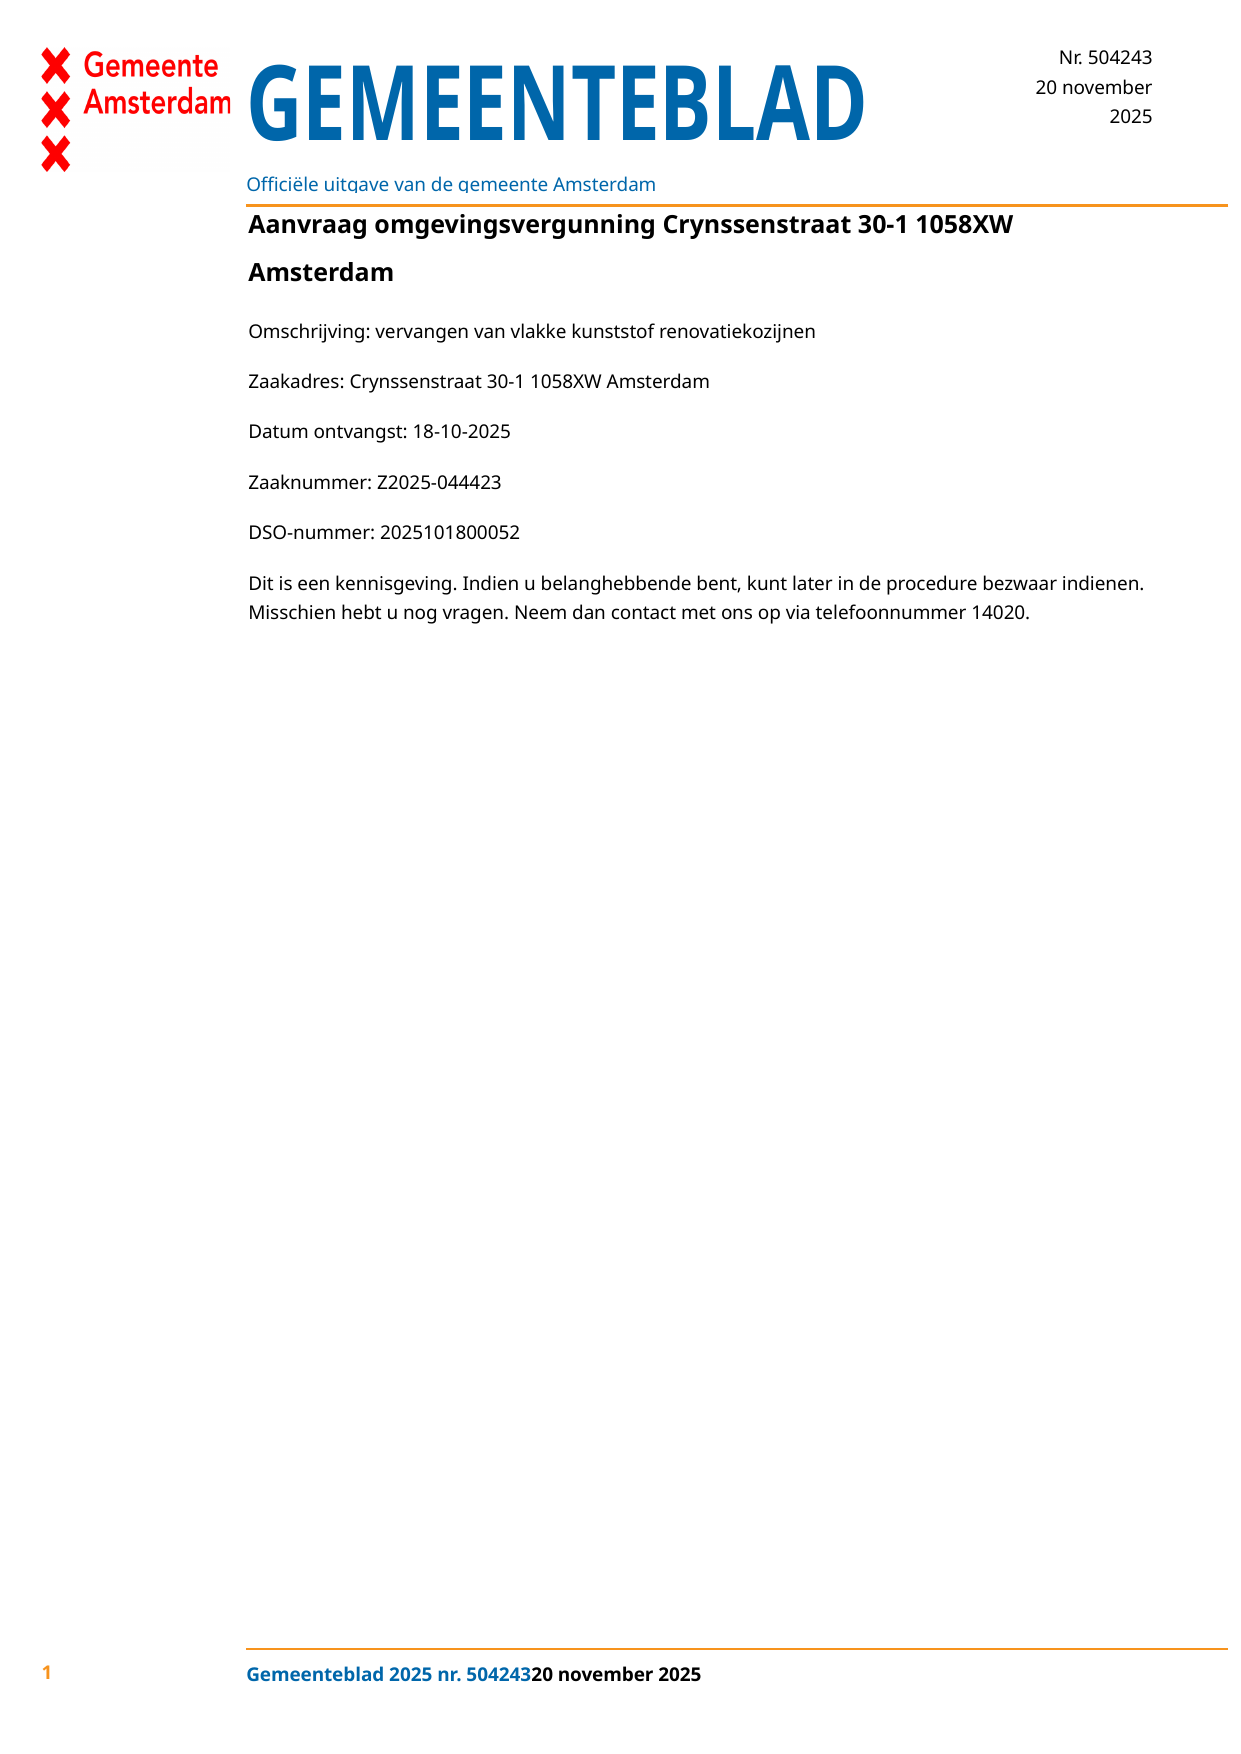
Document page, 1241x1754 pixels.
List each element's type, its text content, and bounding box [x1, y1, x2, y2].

text Aanvraag omgevingsvergunning Crynssenstraat 30-1 1058XW Amsterdam [248, 207, 1152, 288]
text Zaaknummer: Z2025-044423 [248, 469, 1152, 495]
text Omschrijving: vervangen van vlakke kunststof renovatiekozijnen [248, 318, 1152, 344]
picture [41, 47, 231, 172]
text DSO-nummer: 2025101800052 [248, 519, 1152, 545]
text Datum ontvangst: 18-10-2025 [248, 419, 1152, 444]
text Zaakadres: Crynssenstraat 30-1 1058XW Amsterdam [248, 368, 1152, 394]
text Dit is een kennisgeving. Indien u belanghebbende bent, kunt later in de procedure bezwaar indienen. Misschien hebt u nog vragen. Neem dan contact met ons op via telefoonnummer 14020. [248, 570, 1152, 625]
